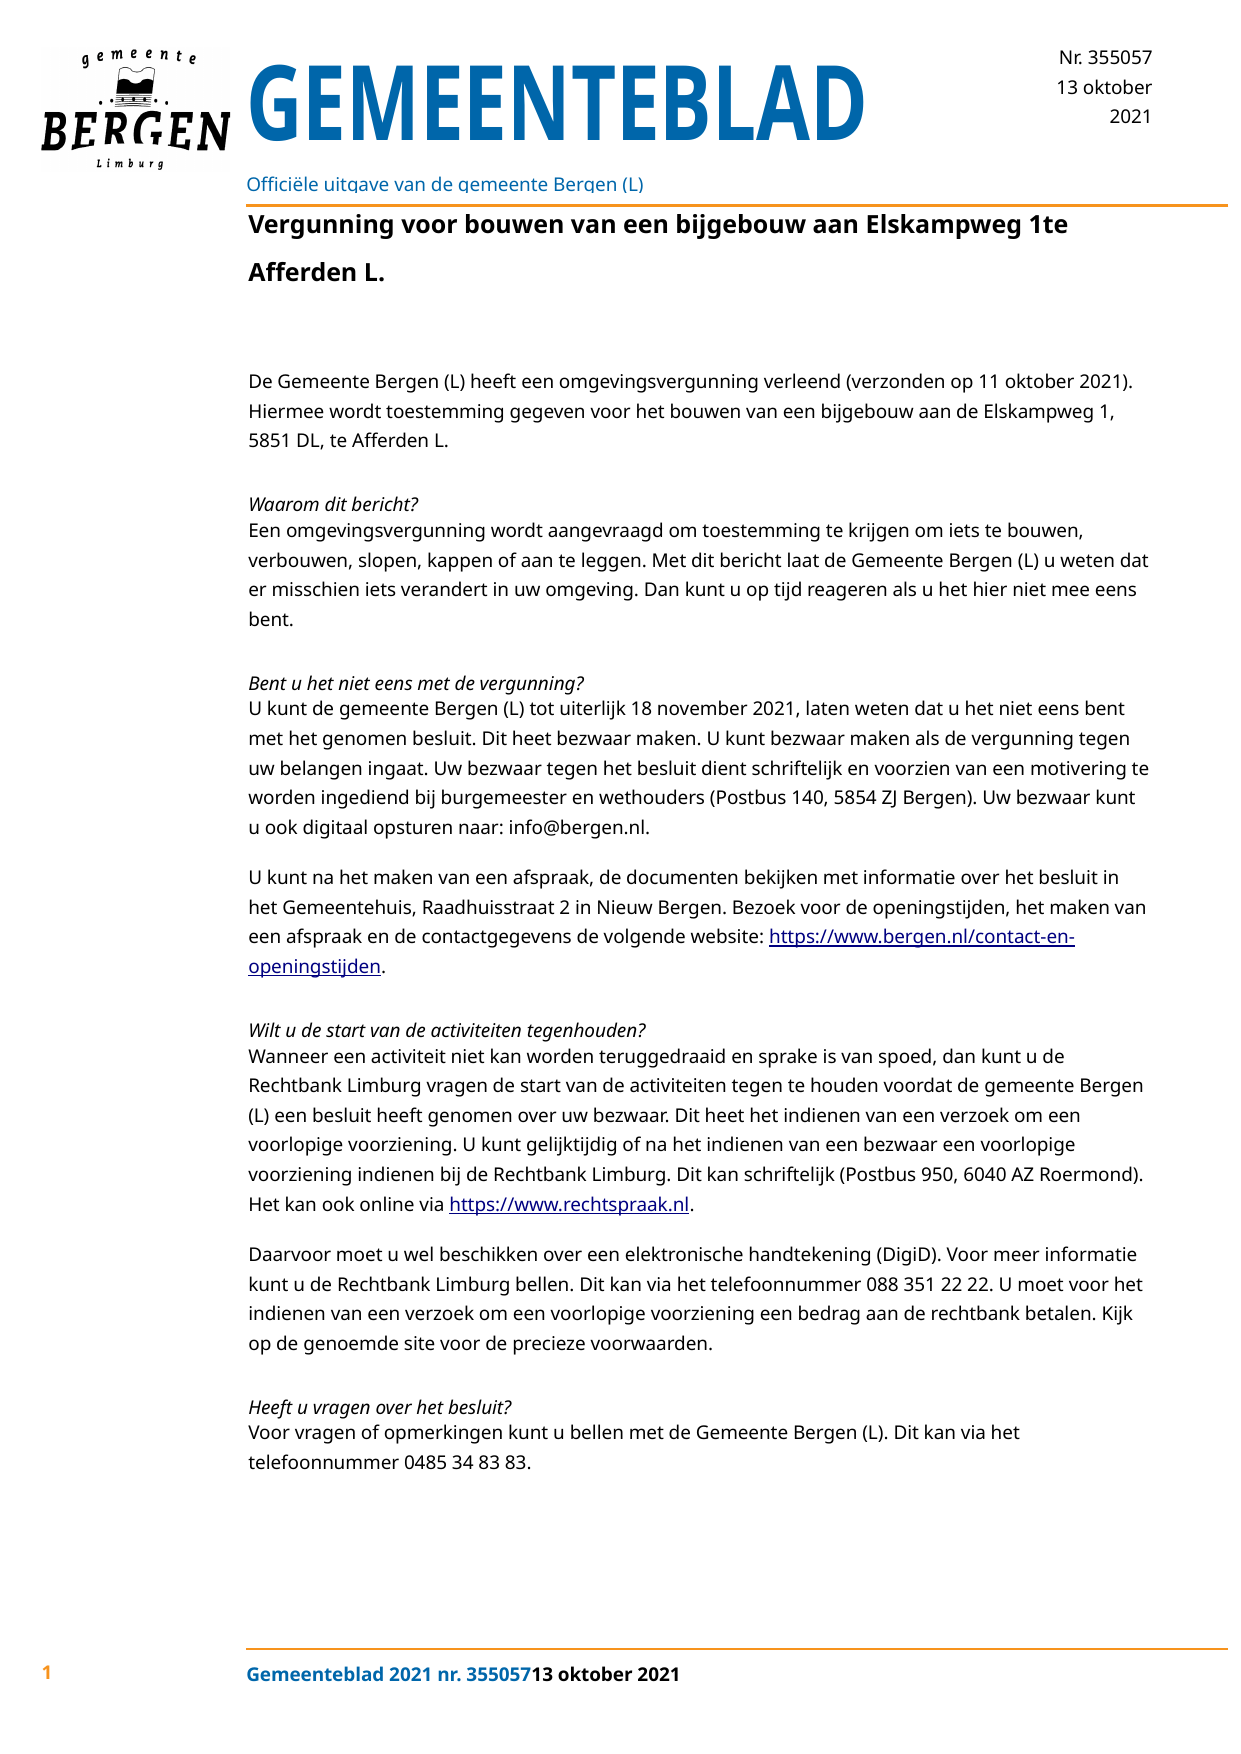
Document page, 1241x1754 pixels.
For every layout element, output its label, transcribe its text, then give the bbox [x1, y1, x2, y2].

text U kunt de gemeente Bergen (L) tot uiterlijk 18 november 2021, laten weten dat u het niet eens bent met het genomen besluit. Dit heet bezwaar maken. U kunt bezwaar maken als de vergunning tegen uw belangen ingaat. Uw bezwaar tegen het besluit dient schriftelijk en voorzien van een motivering te worden ingediend bij burgemeester en wethouders (Postbus 140, 5854 ZJ Bergen). Uw bezwaar kunt u ook digitaal opsturen naar: info@bergen.nl. [248, 696, 1152, 840]
text Vergunning voor bouwen van een bijgebouw aan Elskampweg 1te Afferden L. [248, 207, 1152, 288]
text U kunt na het maken van een afspraak, de documenten bekijken met informatie over het besluit in het Gemeentehuis, Raadhuisstraat 2 in Nieuw Bergen. Bezoek voor de openingstijden, het maken van een afspraak en de contactgegevens de volgende website: https://www.bergen.nl/contact-en-openingstijden. [248, 864, 1152, 979]
text Wanneer een activiteit niet kan worden teruggedraaid en sprake is van spoed, dan kunt u de Rechtbank Limburg vragen de start van de activiteiten tegen te houden voordat de gemeente Bergen (L) een besluit heeft genomen over uw bezwaar. Dit heet het indienen van een verzoek om een voorlopige voorziening. U kunt gelijktijdig of na het indienen van een bezwaar een voorlopige voorziening indienen bij de Rechtbank Limburg. Dit kan schriftelijk (Postbus 950, 6040 AZ Roermond). Het kan ook online via https://www.rechtspraak.nl. [248, 1043, 1152, 1216]
text Een omgevingsvergunning wordt aangevraagd om toestemming te krijgen om iets te bouwen, verbouwen, slopen, kappen of aan te leggen. Met dit bericht laat de Gemeente Bergen (L) u weten dat er misschien iets verandert in uw omgeving. Dan kunt u op tijd reageren als u het hier niet mee eens bent. [248, 517, 1152, 632]
picture [41, 47, 231, 172]
text Waarom dit bericht? [248, 491, 1152, 517]
text Voor vragen of opmerkingen kunt u bellen met de Gemeente Bergen (L). Dit kan via het telefoonnummer 0485 34 83 83. [248, 1419, 1152, 1475]
text De Gemeente Bergen (L) heeft een omgevingsvergunning verleend (verzonden op 11 oktober 2021). Hiermee wordt toestemming gegeven voor het bouwen van een bijgebouw aan de Elskampweg 1, 5851 DL, te Afferden L. [248, 368, 1152, 453]
text Heeft u vragen over het besluit? [248, 1394, 1152, 1419]
text Wilt u de start van de activiteiten tegenhouden? [248, 1017, 1152, 1043]
text Bent u het niet eens met de vergunning? [248, 670, 1152, 696]
text Daarvoor moet u wel beschikken over een elektronische handtekening (DigiD). Voor meer informatie kunt u de Rechtbank Limburg bellen. Dit kan via het telefoonnummer 088 351 22 22. U moet voor het indienen van een verzoek om een voorlopige voorziening een bedrag aan de rechtbank betalen. Kijk op de genoemde site voor de precieze voorwaarden. [248, 1241, 1152, 1356]
